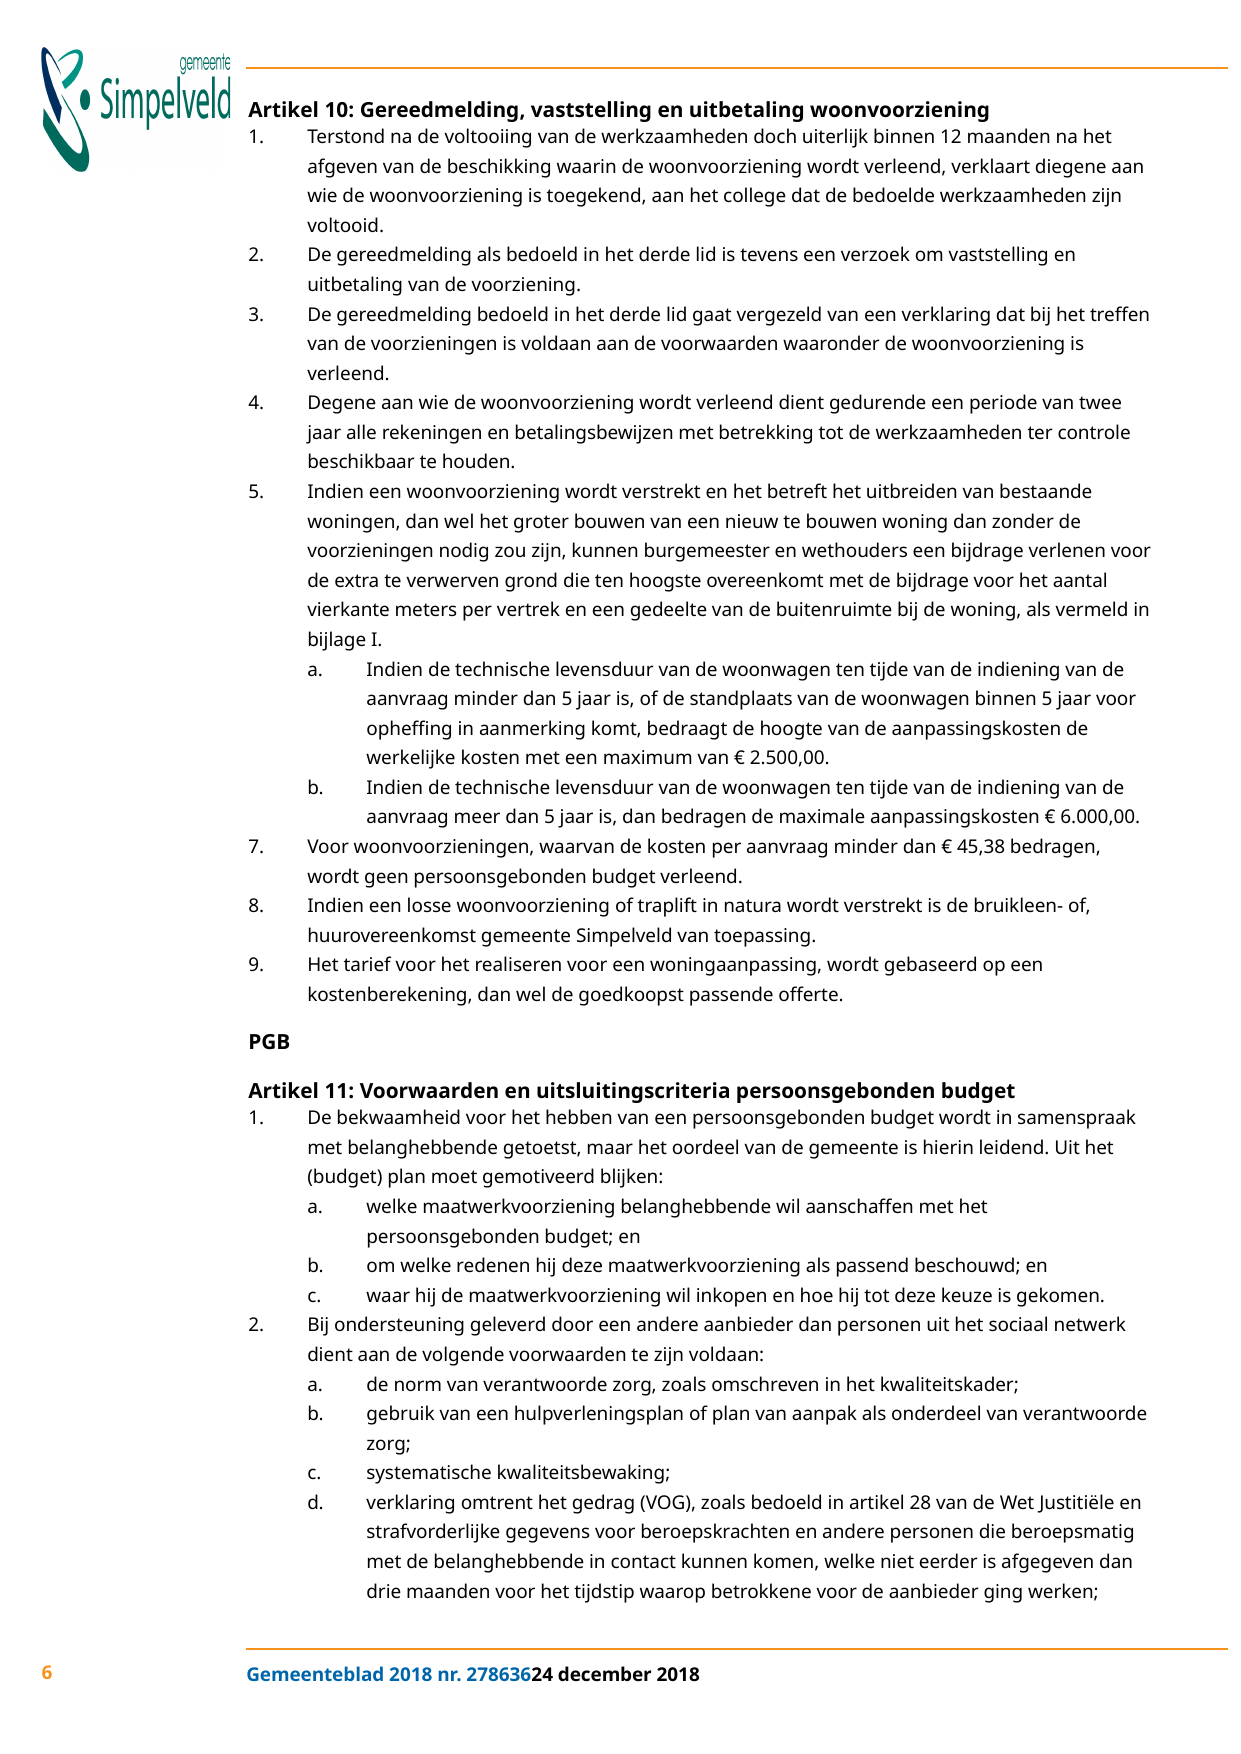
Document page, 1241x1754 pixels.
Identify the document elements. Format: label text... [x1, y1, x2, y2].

list De gereedmelding bedoeld in het derde lid gaat vergezeld van een verklaring dat bij het treffen van de voorzieningen is voldaan aan de voorwaarden waaronder de woonvoorziening is verleend. [248, 301, 1152, 386]
list systematische kwaliteitsbewaking; [307, 1459, 1152, 1485]
list Indien de technische levensduur van de woonwagen ten tijde van de indiening van de aanvraag meer dan 5 jaar is, dan bedragen de maximale aanpassingskosten € 6.000,00. [307, 774, 1152, 829]
list Terstond na de voltooiing van de werkzaamheden doch uiterlijk binnen 12 maanden na het afgeven van de beschikking waarin de woonvoorziening wordt verleend, verklaart diegene aan wie de woonvoorziening is toegekend, aan het college dat de bedoelde werkzaamheden zijn voltooid. [248, 123, 1152, 238]
list verklaring omtrent het gedrag (VOG), zoals bedoeld in artikel 28 van de Wet Justitiële en strafvorderlijke gegevens voor beroepskrachten en andere personen die beroepsmatig met de belanghebbende in contact kunnen komen, welke niet eerder is afgegeven dan drie maanden voor het tijdstip waarop betrokkene voor de aanbieder ging werken; [307, 1489, 1152, 1603]
list Het tarief voor het realiseren voor een woningaanpassing, wordt gebaseerd op een kostenberekening, dan wel de goedkoopst passende offerte. [248, 952, 1152, 1007]
picture [41, 47, 231, 172]
list Voor woonvoorzieningen, waarvan de kosten per aanvraag minder dan € 45,38 bedragen, wordt geen persoonsgebonden budget verleend. [248, 833, 1152, 888]
text Artikel 11: Voorwaarden en uitsluitingscriteria persoonsgebonden budget [248, 1076, 1152, 1104]
list Indien de technische levensduur van de woonwagen ten tijde van de indiening van de aanvraag minder dan 5 jaar is, of de standplaats van de woonwagen binnen 5 jaar voor opheffing in aanmerking komt, bedraagt de hoogte van de aanpassingskosten de werkelijke kosten met een maximum van € 2.500,00. [307, 656, 1152, 770]
list waar hij de maatwerkvoorziening wil inkopen en hoe hij tot deze keuze is gekomen. [307, 1282, 1152, 1308]
list gebruik van een hulpverleningsplan of plan van aanpak als onderdeel van verantwoorde zorg; [307, 1400, 1152, 1456]
list welke maatwerkvoorziening belanghebbende wil aanschaffen met het persoonsgebonden budget; en [307, 1193, 1152, 1248]
text Artikel 10: Gereedmelding, vaststelling en uitbetaling woonvoorziening [248, 95, 1152, 123]
list Bij ondersteuning geleverd door een andere aanbieder dan personen uit het sociaal netwerk dient aan de volgende voorwaarden te zijn voldaan: [248, 1312, 1152, 1367]
list om welke redenen hij deze maatwerkvoorziening als passend beschouwd; en [307, 1252, 1152, 1278]
list Indien een losse woonvoorziening of traplift in natura wordt verstrekt is de bruikleen- of, huurovereenkomst gemeente Simpelveld van toepassing. [248, 892, 1152, 948]
list de norm van verantwoorde zorg, zoals omschreven in het kwaliteitskader; [307, 1371, 1152, 1396]
text PGB [248, 1027, 1152, 1055]
list De gereedmelding als bedoeld in het derde lid is tevens een verzoek om vaststelling en uitbetaling van de voorziening. [248, 242, 1152, 297]
list Degene aan wie de woonvoorziening wordt verleend dient gedurende een periode van twee jaar alle rekeningen en betalingsbewijzen met betrekking tot de werkzaamheden ter controle beschikbaar te houden. [248, 389, 1152, 474]
list De bekwaamheid voor het hebben van een persoonsgebonden budget wordt in samenspraak met belanghebbende getoetst, maar het oordeel van de gemeente is hierin leidend. Uit het (budget) plan moet gemotiveerd blijken: [248, 1104, 1152, 1189]
list Indien een woonvoorziening wordt verstrekt en het betreft het uitbreiden van bestaande woningen, dan wel het groter bouwen van een nieuw te bouwen woning dan zonder de voorzieningen nodig zou zijn, kunnen burgemeester en wethouders een bijdrage verlenen voor de extra te verwerven grond die ten hoogste overeenkomt met de bijdrage voor het aantal vierkante meters per vertrek en een gedeelte van de buitenruimte bij de woning, als vermeld in bijlage I. [248, 478, 1152, 652]
